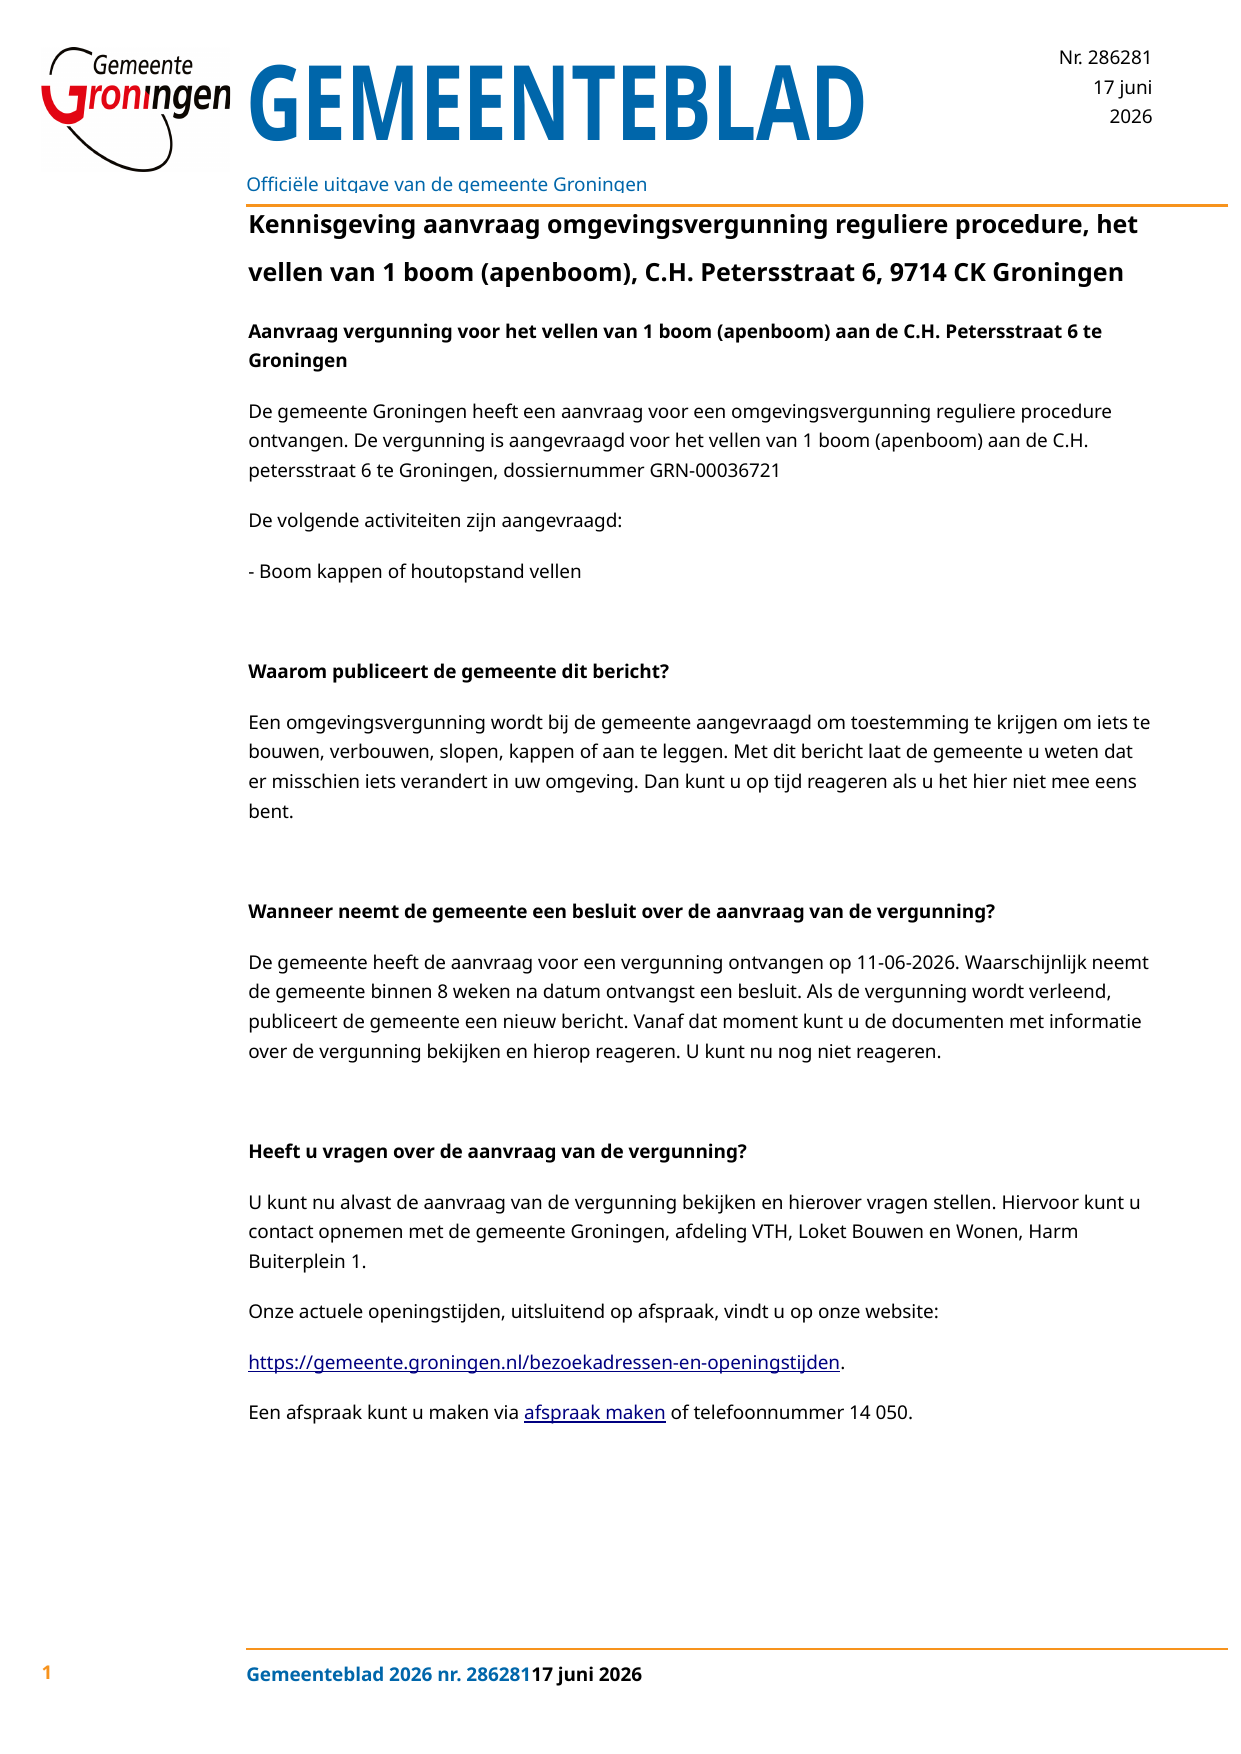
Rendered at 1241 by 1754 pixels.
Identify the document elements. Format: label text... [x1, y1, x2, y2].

text Onze actuele openingstijden, uitsluitend op afspraak, vindt u op onze website: [248, 1299, 1152, 1324]
text Een afspraak kunt u maken via afspraak maken of telefoonnummer 14 050. [248, 1399, 1152, 1425]
text De gemeente heeft de aanvraag voor een vergunning ontvangen op 11-06-2026. Waarschijnlijk neemt de gemeente binnen 8 weken na datum ontvangst een besluit. Als de vergunning wordt verleend, publiceert de gemeente een nieuw bericht. Vanaf dat moment kunt u de documenten met informatie over de vergunning bekijken en hierop reageren. U kunt nu nog niet reageren. [248, 949, 1152, 1064]
text Kennisgeving aanvraag omgevingsvergunning reguliere procedure, het vellen van 1 boom (apenboom), C.H. Petersstraat 6, 9714 CK Groningen [248, 207, 1152, 288]
text - Boom kappen of houtopstand vellen [248, 558, 1152, 584]
text https://gemeente.groningen.nl/bezoekadressen-en-openingstijden. [248, 1349, 1152, 1375]
text Een omgevingsvergunning wordt bij de gemeente aangevraagd om toestemming te krijgen om iets te bouwen, verbouwen, slopen, kappen of aan te leggen. Met dit bericht laat de gemeente u weten dat er misschien iets verandert in uw omgeving. Dan kunt u op tijd reageren als u het hier niet mee eens bent. [248, 709, 1152, 824]
text U kunt nu alvast de aanvraag van de vergunning bekijken en hierover vragen stellen. Hiervoor kunt u contact opnemen met de gemeente Groningen, afdeling VTH, Loket Bouwen en Wonen, Harm Buiterplein 1. [248, 1189, 1152, 1274]
text Wanneer neemt de gemeente een besluit over de aanvraag van de vergunning? [248, 899, 1152, 924]
text Waarom publiceert de gemeente dit bericht? [248, 659, 1152, 684]
picture [41, 47, 231, 172]
text De gemeente Groningen heeft een aanvraag voor een omgevingsvergunning reguliere procedure ontvangen. De vergunning is aangevraagd voor het vellen van 1 boom (apenboom) aan de C.H. petersstraat 6 te Groningen, dossiernummer GRN-00036721 [248, 398, 1152, 483]
text De volgende activiteiten zijn aangevraagd: [248, 507, 1152, 533]
text Aanvraag vergunning voor het vellen van 1 boom (apenboom) aan de C.H. Petersstraat 6 te Groningen [248, 318, 1152, 373]
text Heeft u vragen over de aanvraag van de vergunning? [248, 1139, 1152, 1164]
